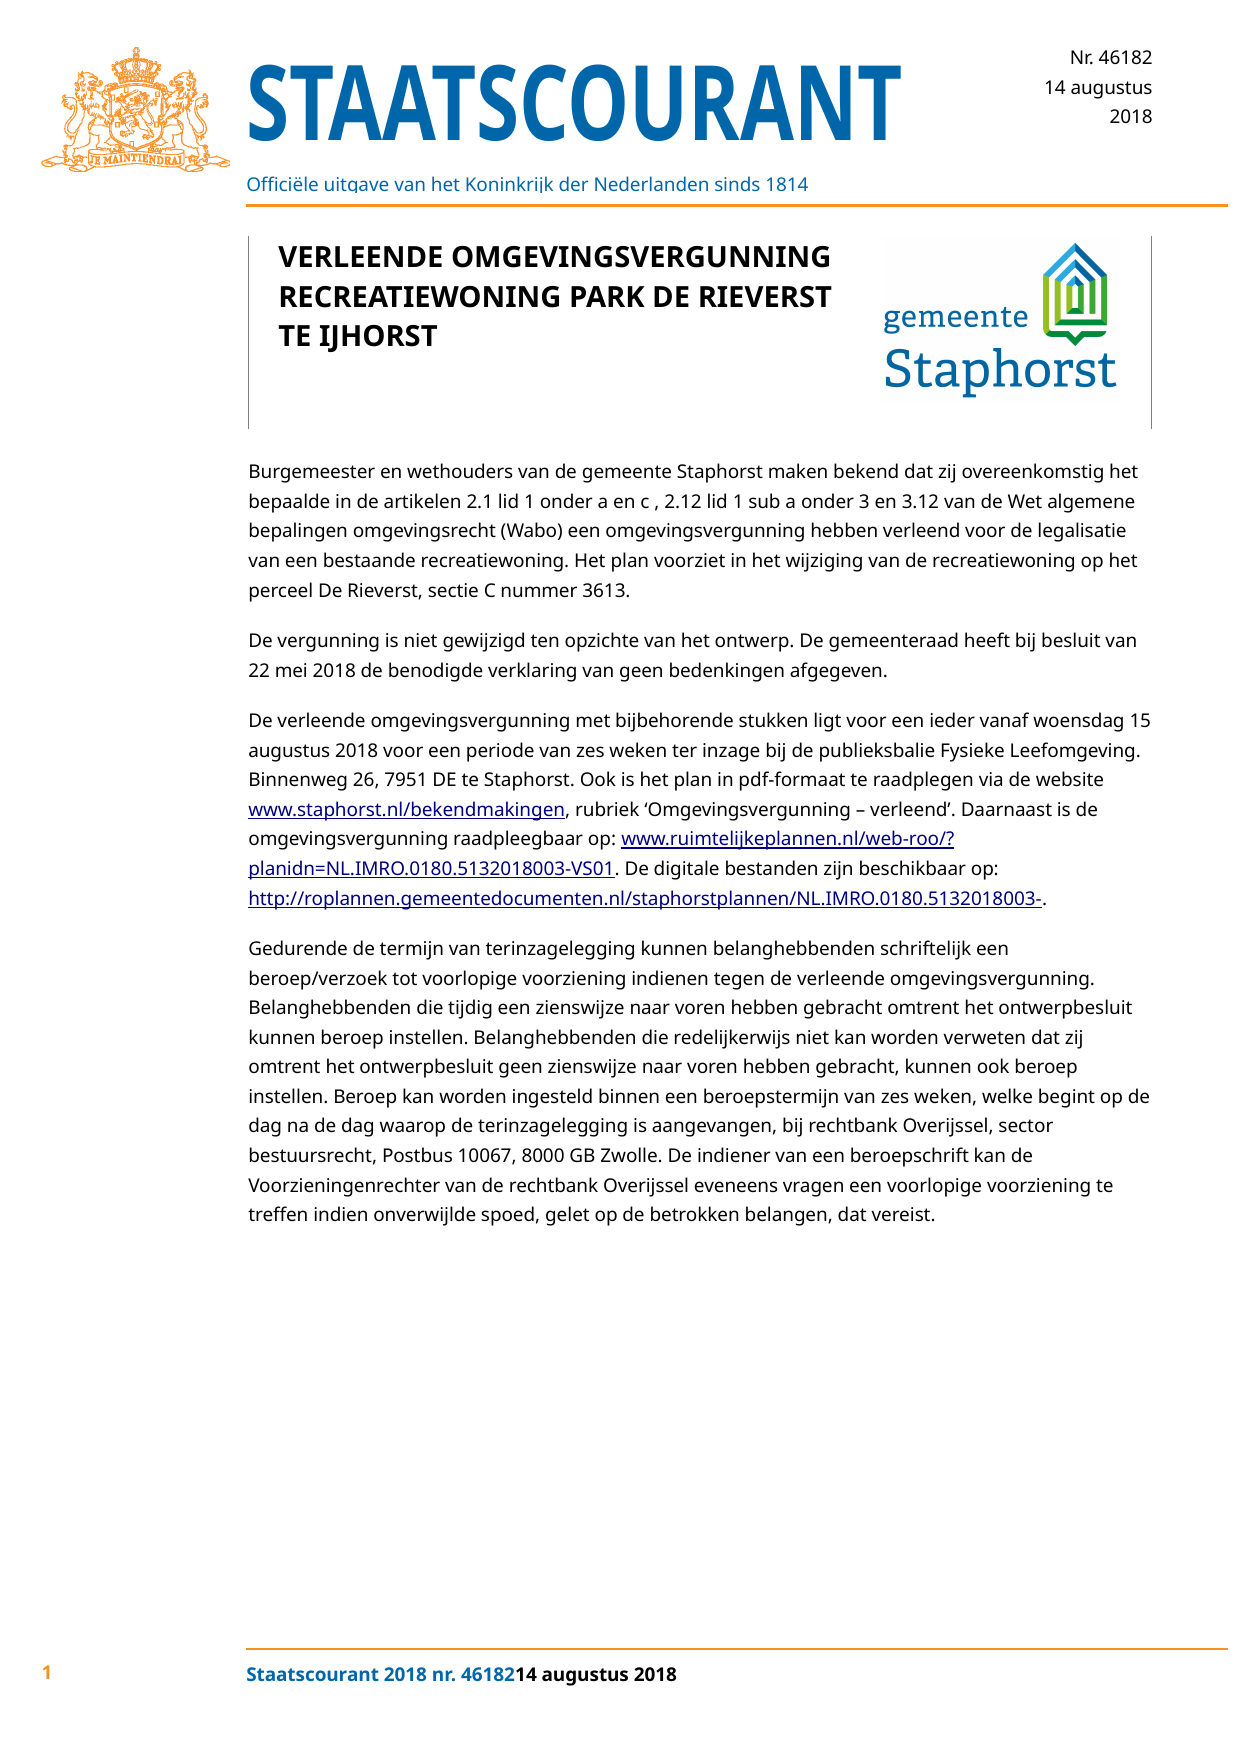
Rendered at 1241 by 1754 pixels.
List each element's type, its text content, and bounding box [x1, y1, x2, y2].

text De verleende omgevingsvergunning met bijbehorende stukken ligt voor een ieder vanaf woensdag 15 augustus 2018 voor een periode van zes weken ter inzage bij de publieksbalie Fysieke Leefomgeving. Binnenweg 26, 7951 DE te Staphorst. Ook is het plan in pdf-formaat te raadplegen via de website www.staphorst.nl/bekendmakingen, rubriek ‘Omgevingsvergunning – verleend’. Daarnaast is de omgevingsvergunning raadpleegbaar op: www.ruimtelijkeplannen.nl/web-roo/?planidn=NL.IMRO.0180.5132018003-VS01. De digitale bestanden zijn beschikbaar op: http://roplannen.gemeentedocumenten.nl/staphorstplannen/NL.IMRO.0180.5132018003-. [248, 707, 1152, 911]
text Burgemeester en wethouders van de gemeente Staphorst maken bekend dat zij overeenkomstig het bepaalde in de artikelen 2.1 lid 1 onder a en c , 2.12 lid 1 sub a onder 3 en 3.12 van de Wet algemene bepalingen omgevingsrecht (Wabo) een omgevingsvergunning hebben verleend voor de legalisatie van een bestaande recreatiewoning. Het plan voorziet in het wijziging van de recreatiewoning op het perceel De Rieverst, sectie C nummer 3613. [248, 458, 1152, 603]
table_header VERLEENDE OMGEVINGSVERGUNNING RECREATIEWONING PARK DE RIEVERST TE IJHORST [249, 236, 850, 429]
text De vergunning is niet gewijzigd ten opzichte van het ontwerp. De gemeenteraad heeft bij besluit van 22 mei 2018 de benodigde verklaring van geen bedenkingen afgegeven. [248, 627, 1152, 683]
table_header [850, 236, 1151, 429]
picture [882, 236, 1119, 404]
text Gedurende de termijn van terinzagelegging kunnen belanghebbenden schriftelijk een beroep/verzoek tot voorlopige voorziening indienen tegen de verleende omgevingsvergunning. Belanghebbenden die tijdig een zienswijze naar voren hebben gebracht omtrent het ontwerpbesluit kunnen beroep instellen. Belanghebbenden die redelijkerwijs niet kan worden verweten dat zij omtrent het ontwerpbesluit geen zienswijze naar voren hebben gebracht, kunnen ook beroep instellen. Beroep kan worden ingesteld binnen een beroepstermijn van zes weken, welke begint op de dag na de dag waarop de terinzagelegging is aangevangen, bij rechtbank Overijssel, sector bestuursrecht, Postbus 10067, 8000 GB Zwolle. De indiener van een beroepschrift kan de Voorzieningenrechter van de rechtbank Overijssel eveneens vragen een voorlopige voorziening te treffen indien onverwijlde spoed, gelet op de betrokken belangen, dat vereist. [248, 935, 1152, 1227]
picture [41, 47, 231, 172]
